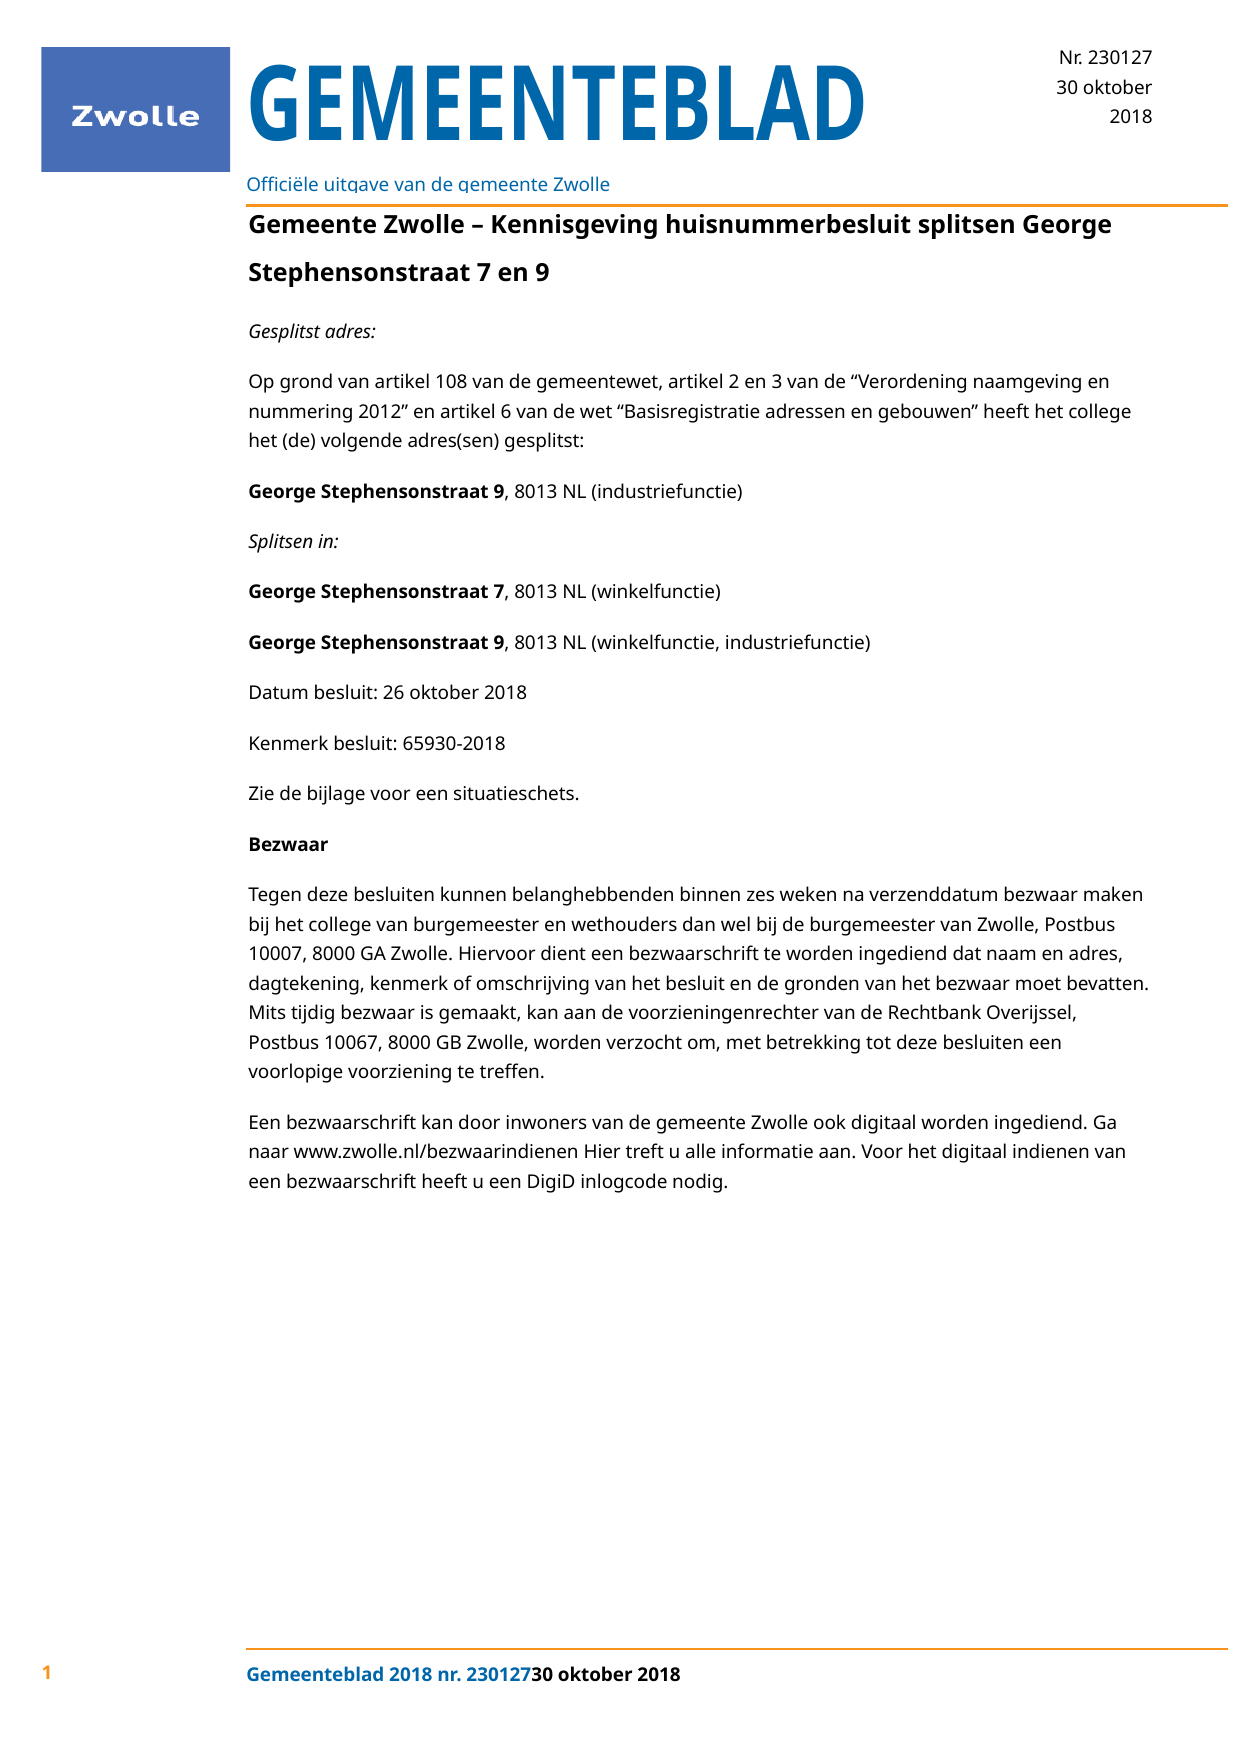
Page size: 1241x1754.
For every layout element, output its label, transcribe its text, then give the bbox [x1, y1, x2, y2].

text Gemeente Zwolle – Kennisgeving huisnummerbesluit splitsen George Stephensonstraat 7 en 9 [248, 207, 1152, 288]
text Splitsen in: [248, 528, 1152, 554]
text Kenmerk besluit: 65930-2018 [248, 730, 1152, 756]
text Op grond van artikel 108 van de gemeentewet, artikel 2 en 3 van de “Verordening naamgeving en nummering 2012” en artikel 6 van de wet “Basisregistratie adressen en gebouwen” heeft het college het (de) volgende adres(sen) gesplitst: [248, 368, 1152, 453]
picture [41, 47, 231, 172]
text George Stephensonstraat 7, 8013 NL (winkelfunctie) [248, 579, 1152, 604]
text Een bezwaarschrift kan door inwoners van de gemeente Zwolle ook digitaal worden ingediend. Ga naar www.zwolle.nl/bezwaarindienen Hier treft u alle informatie aan. Voor het digitaal indienen van een bezwaarschrift heeft u een DigiD inlogcode nodig. [248, 1109, 1152, 1194]
text Bezwaar [248, 831, 1152, 857]
text Datum besluit: 26 oktober 2018 [248, 679, 1152, 705]
text Zie de bijlage voor een situatieschets. [248, 780, 1152, 806]
text Tegen deze besluiten kunnen belanghebbenden binnen zes weken na verzenddatum bezwaar maken bij het college van burgemeester en wethouders dan wel bij de burgemeester van Zwolle, Postbus 10007, 8000 GA Zwolle. Hiervoor dient een bezwaarschrift te worden ingediend dat naam en adres, dagtekening, kenmerk of omschrijving van het besluit en de gronden van het bezwaar moet bevatten. Mits tijdig bezwaar is gemaakt, kan aan de voorzieningenrechter van de Rechtbank Overijssel, Postbus 10067, 8000 GB Zwolle, worden verzocht om, met betrekking tot deze besluiten een voorlopige voorziening te treffen. [248, 881, 1152, 1084]
text Gesplitst adres: [248, 318, 1152, 344]
text George Stephensonstraat 9, 8013 NL (winkelfunctie, industriefunctie) [248, 629, 1152, 655]
text George Stephensonstraat 9, 8013 NL (industriefunctie) [248, 478, 1152, 504]
